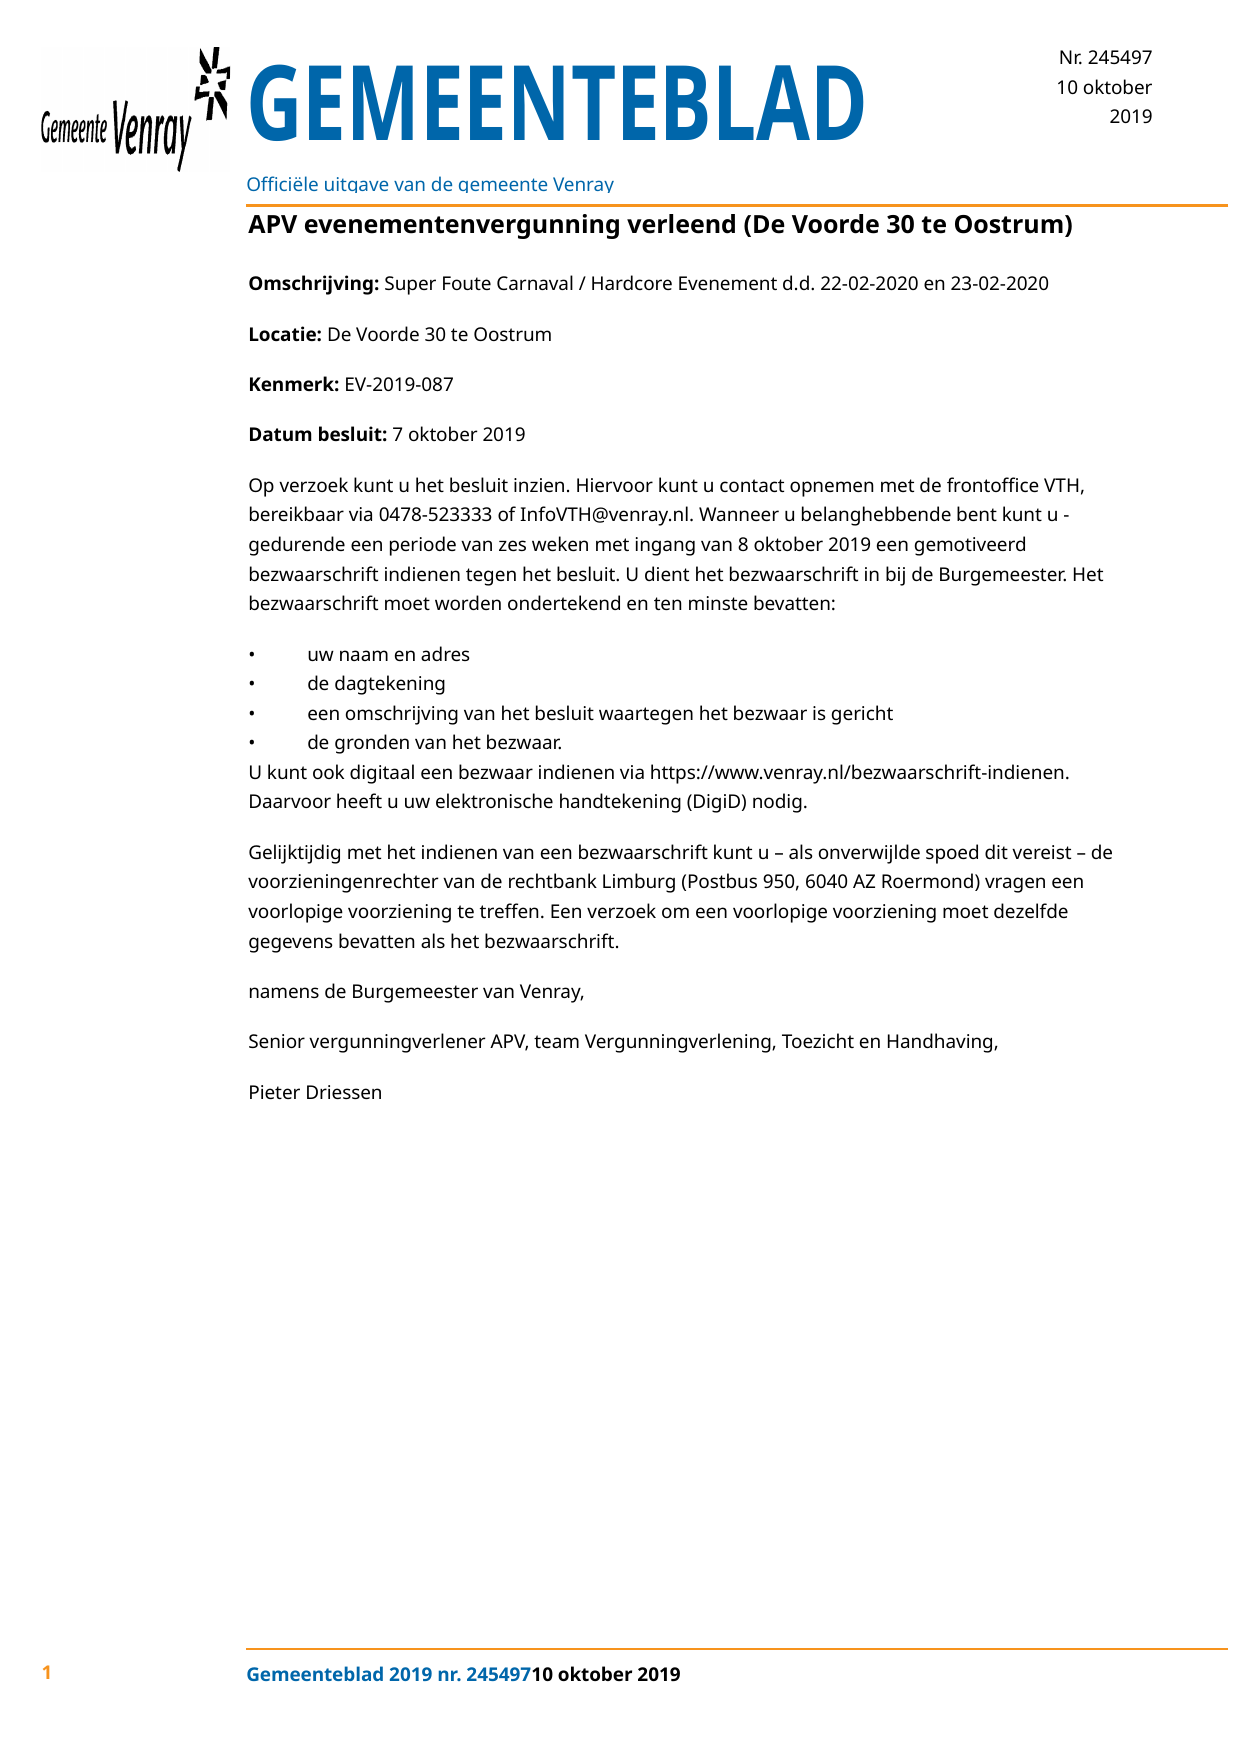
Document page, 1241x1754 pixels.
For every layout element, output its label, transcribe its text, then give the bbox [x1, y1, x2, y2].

text Op verzoek kunt u het besluit inzien. Hiervoor kunt u contact opnemen met de frontoffice VTH, bereikbaar via 0478-523333 of InfoVTH@venray.nl. Wanneer u belanghebbende bent kunt u - gedurende een periode van zes weken met ingang van 8 oktober 2019 een gemotiveerd bezwaarschrift indienen tegen het besluit. U dient het bezwaarschrift in bij de Burgemeester. Het bezwaarschrift moet worden ondertekend en ten minste bevatten: [248, 472, 1152, 616]
text namens de Burgemeester van Venray, [248, 978, 1152, 1004]
text Gelijktijdig met het indienen van een bezwaarschrift kunt u – als onverwijlde spoed dit vereist – de voorzieningenrechter van de rechtbank Limburg (Postbus 950, 6040 AZ Roermond) vragen een voorlopige voorziening te treffen. Een verzoek om een voorlopige voorziening moet dezelfde gegevens bevatten als het bezwaarschrift. [248, 839, 1152, 953]
text Kenmerk: EV-2019-087 [248, 371, 1152, 397]
picture [41, 47, 231, 172]
text APV evenementenvergunning verleend (De Voorde 30 te Oostrum) [248, 207, 1152, 241]
text Omschrijving: Super Foute Carnaval / Hardcore Evenement d.d. 22-02-2020 en 23-02-2020 [248, 270, 1152, 296]
text U kunt ook digitaal een bezwaar indienen via https://www.venray.nl/bezwaarschrift-indienen. Daarvoor heeft u uw elektronische handtekening (DigiD) nodig. [248, 759, 1152, 814]
list de dagtekening [248, 670, 1152, 696]
text Datum besluit: 7 oktober 2019 [248, 422, 1152, 447]
list uw naam en adres [248, 641, 1152, 666]
text Locatie: De Voorde 30 te Oostrum [248, 321, 1152, 346]
list de gronden van het bezwaar. [248, 729, 1152, 755]
list een omschrijving van het besluit waartegen het bezwaar is gericht [248, 700, 1152, 726]
text Pieter Driessen [248, 1079, 1152, 1105]
text Senior vergunningverlener APV, team Vergunningverlening, Toezicht en Handhaving, [248, 1029, 1152, 1054]
